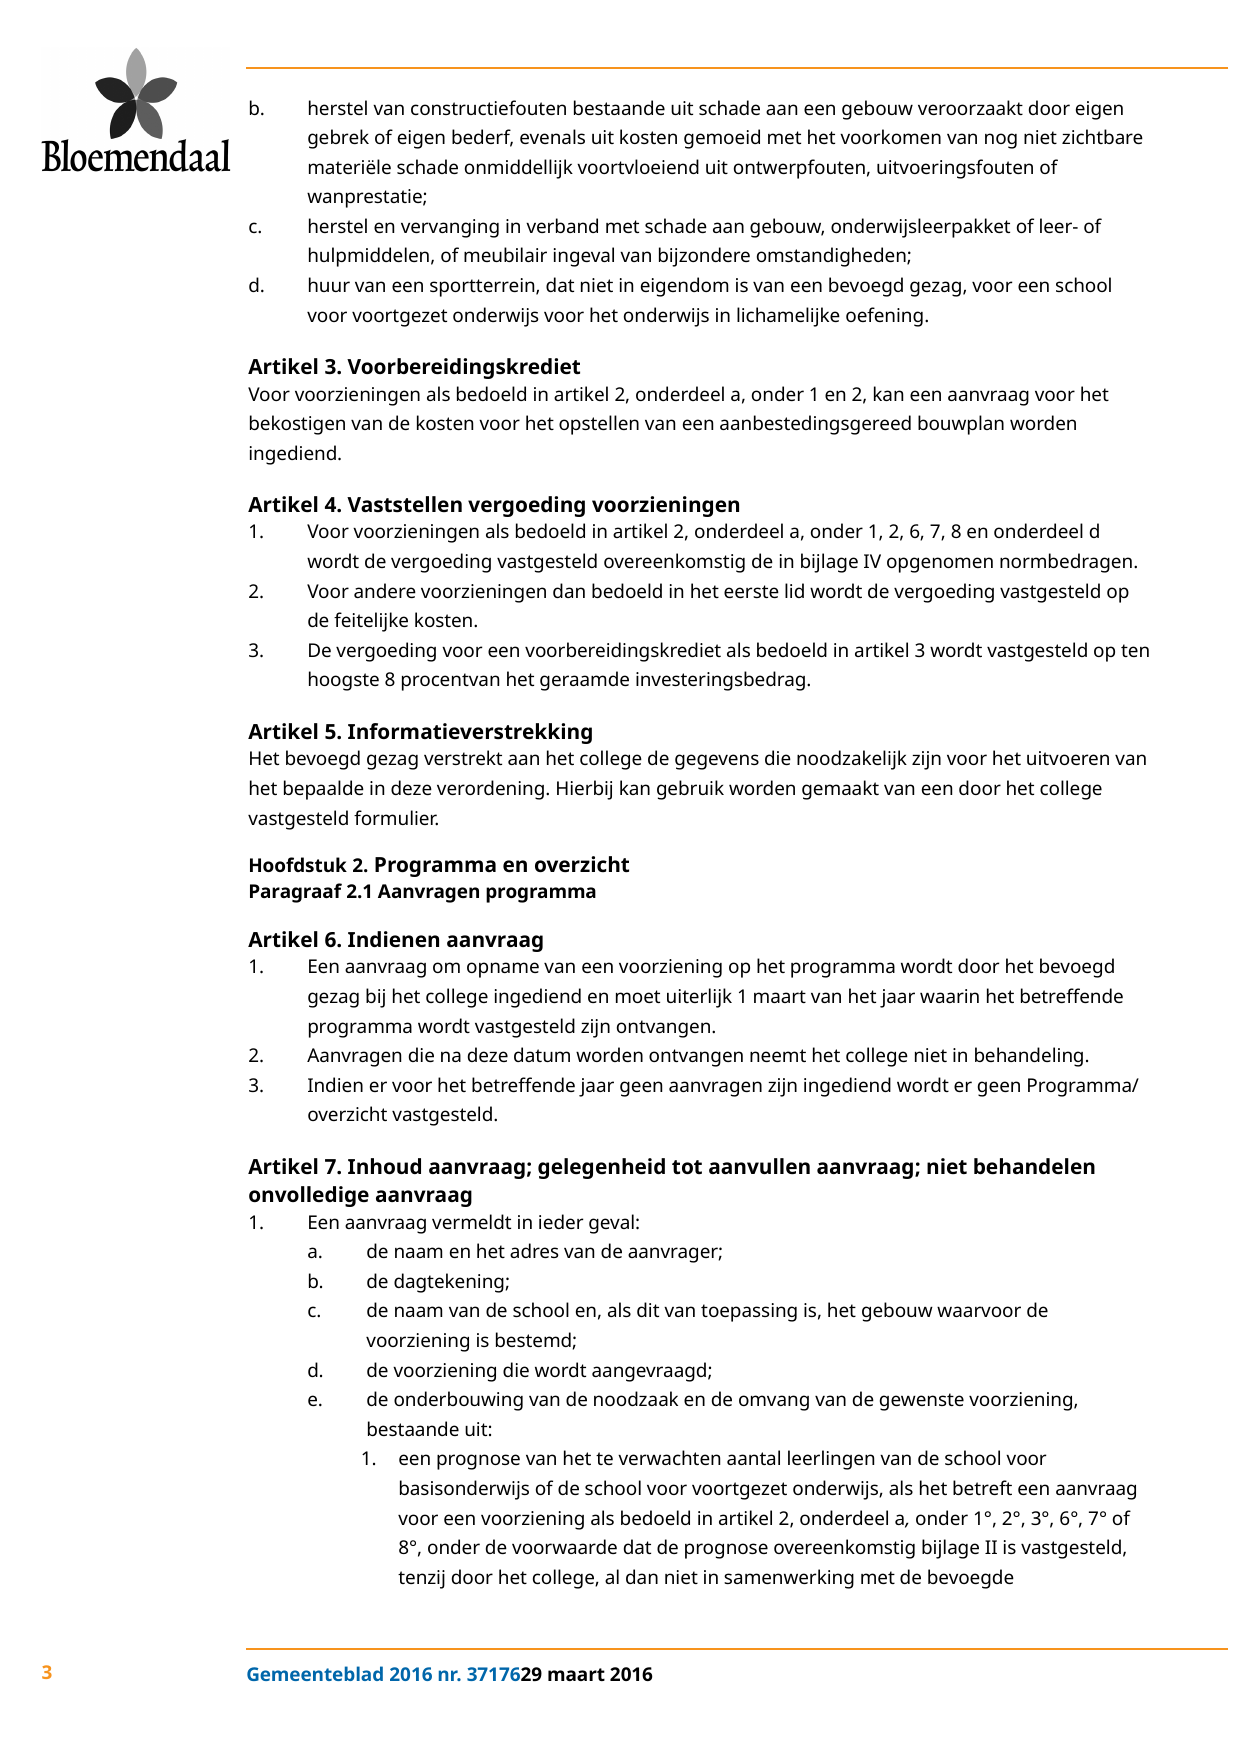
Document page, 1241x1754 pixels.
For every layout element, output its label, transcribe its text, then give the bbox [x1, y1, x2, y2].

text Het bevoegd gezag verstrekt aan het college de gegevens die noodzakelijk zijn voor het uitvoeren van het bepaalde in deze verordening. Hierbij kan gebruik worden gemaakt van een door het college vastgesteld formulier. [248, 746, 1152, 830]
list Een aanvraag vermeldt in ieder geval: [248, 1209, 1152, 1235]
picture [41, 47, 231, 172]
text Artikel 5. Informatieverstrekking [248, 717, 1152, 746]
list de voorziening die wordt aangevraagd; [307, 1357, 1152, 1383]
text Paragraaf 2.1 Aanvragen programma [248, 879, 1152, 904]
list herstel van constructiefouten bestaande uit schade aan een gebouw veroorzaakt door eigen gebrek of eigen bederf, evenals uit kosten gemoeid met het voorkomen van nog niet zichtbare materiële schade onmiddellijk voortvloeiend uit ontwerpfouten, uitvoeringsfouten of wanprestatie; [248, 95, 1152, 209]
list de naam van de school en, als dit van toepassing is, het gebouw waarvoor de voorziening is bestemd; [307, 1298, 1152, 1353]
text Artikel 6. Indienen aanvraag [248, 925, 1152, 954]
list Voor voorzieningen als bedoeld in artikel 2, onderdeel a, onder 1, 2, 6, 7, 8 en onderdeel d wordt de vergoeding vastgesteld overeenkomstig de in bijlage IV opgenomen normbedragen. [248, 519, 1152, 574]
text Voor voorzieningen als bedoeld in artikel 2, onderdeel a, onder 1 en 2, kan een aanvraag voor het bekostigen van de kosten voor het opstellen van een aanbestedingsgereed bouwplan worden ingediend. [248, 381, 1152, 466]
list Aanvragen die na deze datum worden ontvangen neemt het college niet in behandeling. [248, 1042, 1152, 1068]
list de dagtekening; [307, 1268, 1152, 1294]
list de onderbouwing van de noodzaak en de omvang van de gewenste voorziening, bestaande uit: [307, 1386, 1152, 1442]
list een prognose van het te verwachten aantal leerlingen van de school voor basisonderwijs of de school voor voortgezet onderwijs, als het betreft een aanvraag voor een voorziening als bedoeld in artikel 2, onderdeel a, onder 1°, 2°, 3°, 6°, 7° of 8°, onder de voorwaarde dat de prognose overeenkomstig bijlage II is vastgesteld, tenzij door het college, al dan niet in samenwerking met de bevoegde [361, 1446, 1152, 1590]
list De vergoeding voor een voorbereidingskrediet als bedoeld in artikel 3 wordt vastgesteld op ten hoogste 8 procentvan het geraamde investeringsbedrag. [248, 637, 1152, 692]
list Indien er voor het betreffende jaar geen aanvragen zijn ingediend wordt er geen Programma/ overzicht vastgesteld. [248, 1072, 1152, 1127]
text Artikel 4. Vaststellen vergoeding voorzieningen [248, 490, 1152, 519]
list de naam en het adres van de aanvrager; [307, 1238, 1152, 1264]
text Artikel 3. Voorbereidingskrediet [248, 352, 1152, 381]
list huur van een sportterrein, dat niet in eigendom is van een bevoegd gezag, voor een school voor voortgezet onderwijs voor het onderwijs in lichamelijke oefening. [248, 272, 1152, 328]
list herstel en vervanging in verband met schade aan gebouw, onderwijsleerpakket of leer- of hulpmiddelen, of meubilair ingeval van bijzondere omstandigheden; [248, 213, 1152, 268]
list Voor andere voorzieningen dan bedoeld in het eerste lid wordt de vergoeding vastgesteld op de feitelijke kosten. [248, 578, 1152, 633]
text Hoofdstuk 2. Programma en overzicht [248, 850, 1152, 879]
list Een aanvraag om opname van een voorziening op het programma wordt door het bevoegd gezag bij het college ingediend en moet uiterlijk 1 maart van het jaar waarin het betreffende programma wordt vastgesteld zijn ontvangen. [248, 954, 1152, 1039]
text Artikel 7. Inhoud aanvraag; gelegenheid tot aanvullen aanvraag; niet behandelen onvolledige aanvraag [248, 1152, 1152, 1209]
